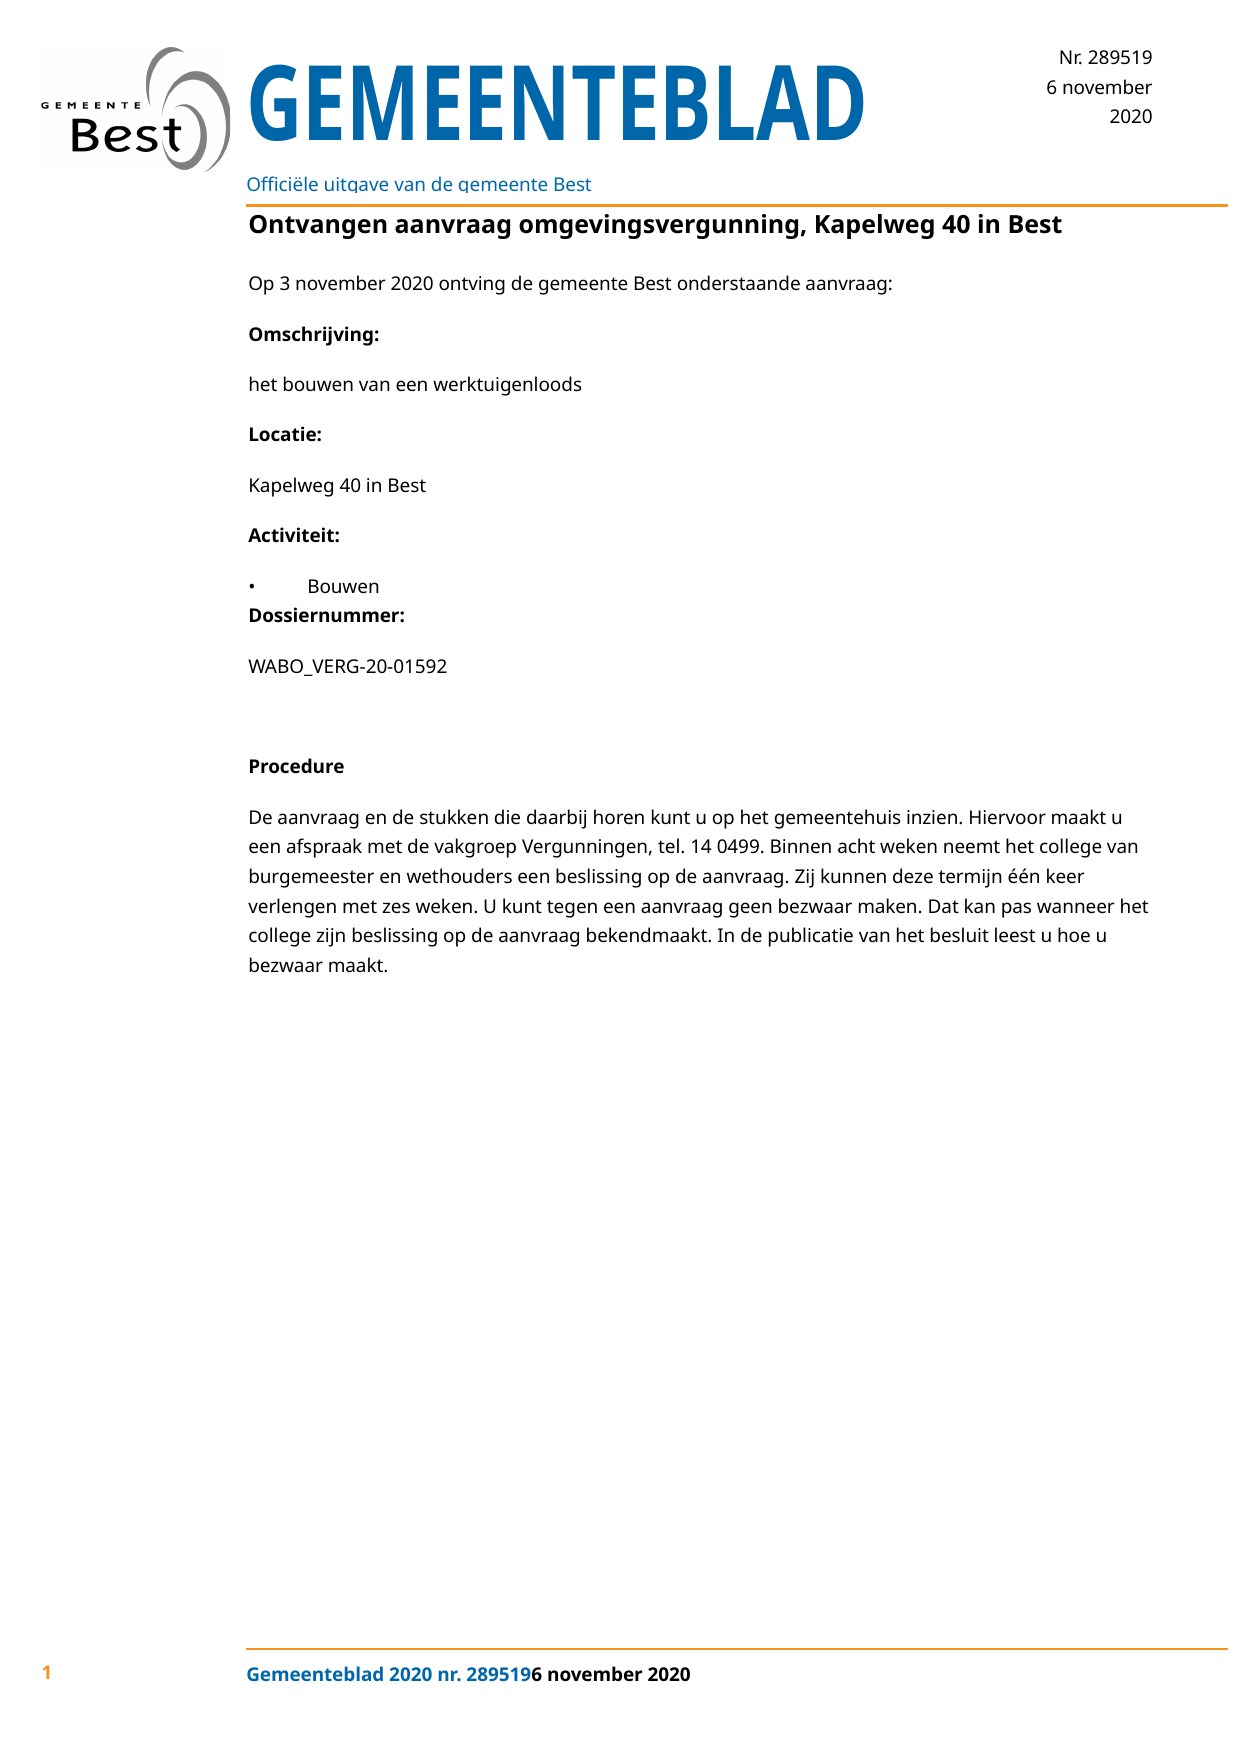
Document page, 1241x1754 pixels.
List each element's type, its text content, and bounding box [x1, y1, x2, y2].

text De aanvraag en de stukken die daarbij horen kunt u op het gemeentehuis inzien. Hiervoor maakt u een afspraak met de vakgroep Vergunningen, tel. 14 0499. Binnen acht weken neemt het college van burgemeester en wethouders een beslissing op de aanvraag. Zij kunnen deze termijn één keer verlengen met zes weken. U kunt tegen een aanvraag geen bezwaar maken. Dat kan pas wanneer het college zijn beslissing op de aanvraag bekendmaakt. In de publicatie van het besluit leest u hoe u bezwaar maakt. [248, 804, 1152, 978]
text Activiteit: [248, 522, 1152, 548]
picture [41, 47, 231, 172]
text Op 3 november 2020 ontving de gemeente Best onderstaande aanvraag: [248, 270, 1152, 296]
text het bouwen van een werktuigenloods [248, 371, 1152, 397]
text Dossiernummer: [248, 602, 1152, 628]
list Bouwen [248, 573, 1152, 598]
text Locatie: [248, 422, 1152, 447]
text Procedure [248, 754, 1152, 779]
text WABO_VERG-20-01592 [248, 653, 1152, 678]
text Kapelweg 40 in Best [248, 472, 1152, 498]
text Omschrijving: [248, 321, 1152, 346]
text Ontvangen aanvraag omgevingsvergunning, Kapelweg 40 in Best [248, 207, 1152, 241]
